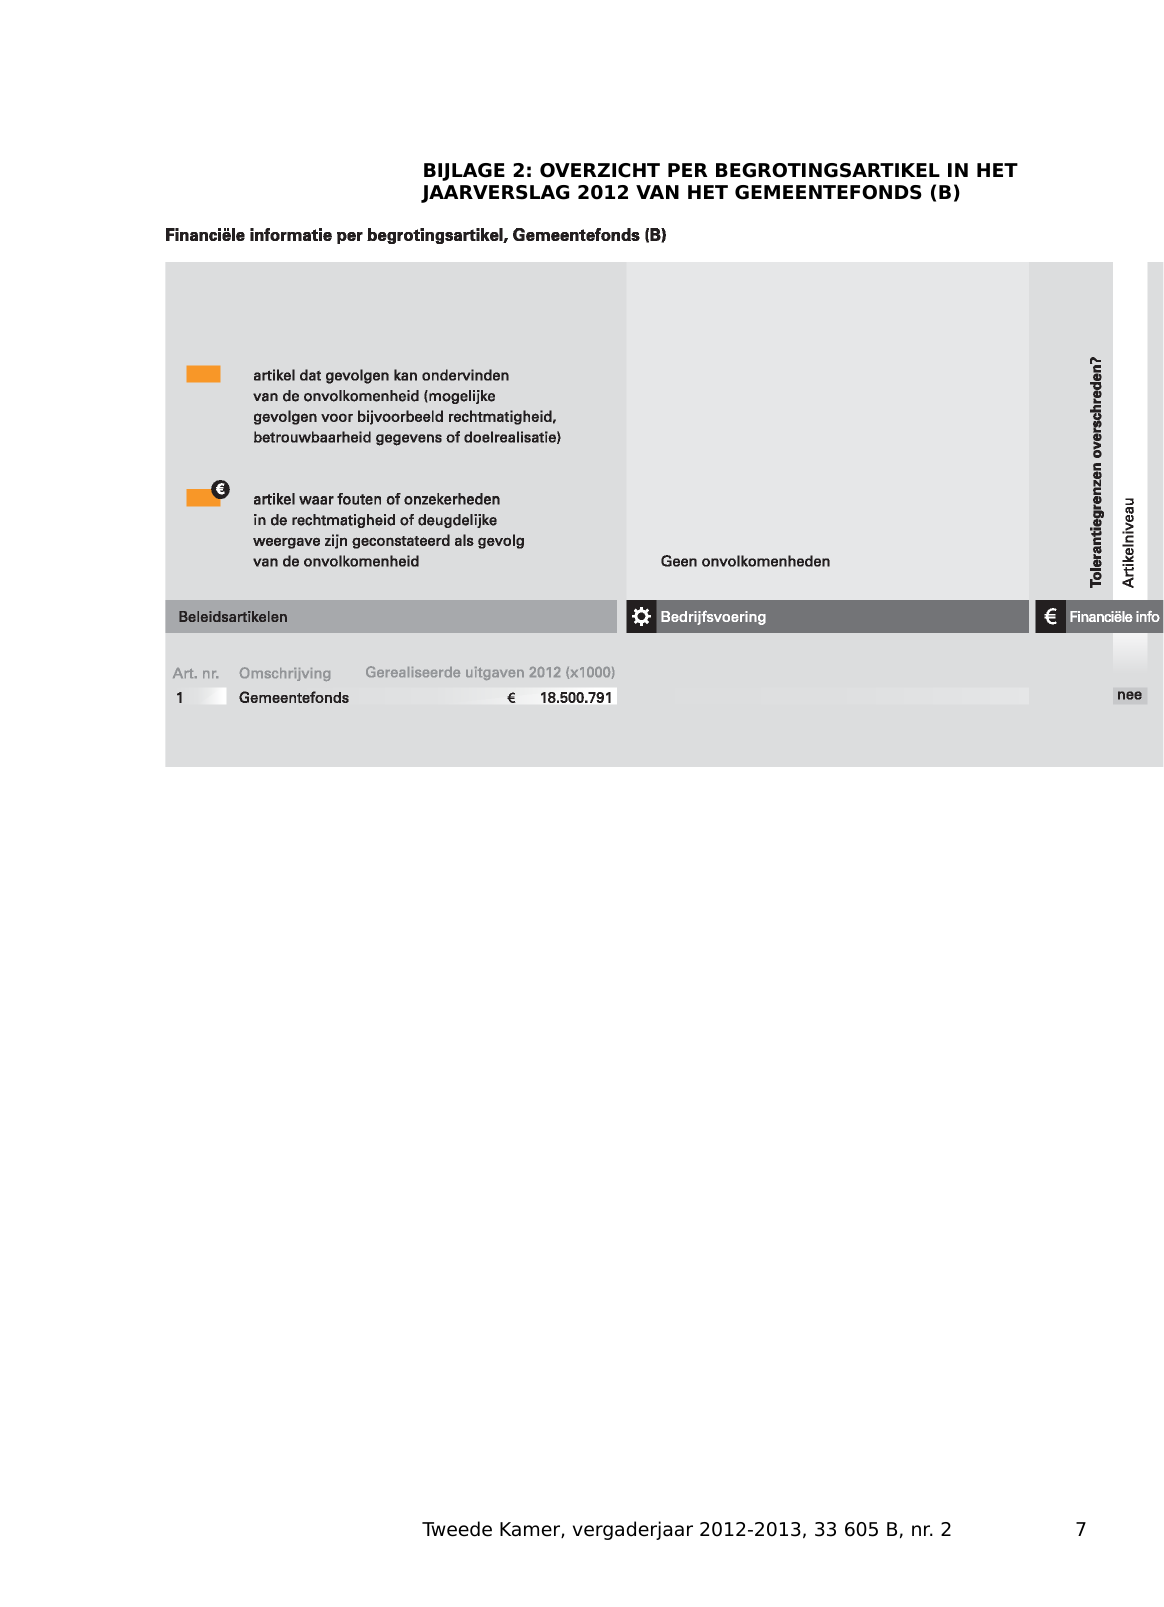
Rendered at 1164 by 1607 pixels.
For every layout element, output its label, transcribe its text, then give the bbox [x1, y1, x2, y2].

picture [165, 228, 1164, 767]
subtitle BIJLAGE 2: OVERZICHT PER BEGROTINGSARTIKEL IN HET JAARVERSLAG 2012 VAN HET GEMEENTEFONDS (B) [422, 160, 1087, 204]
